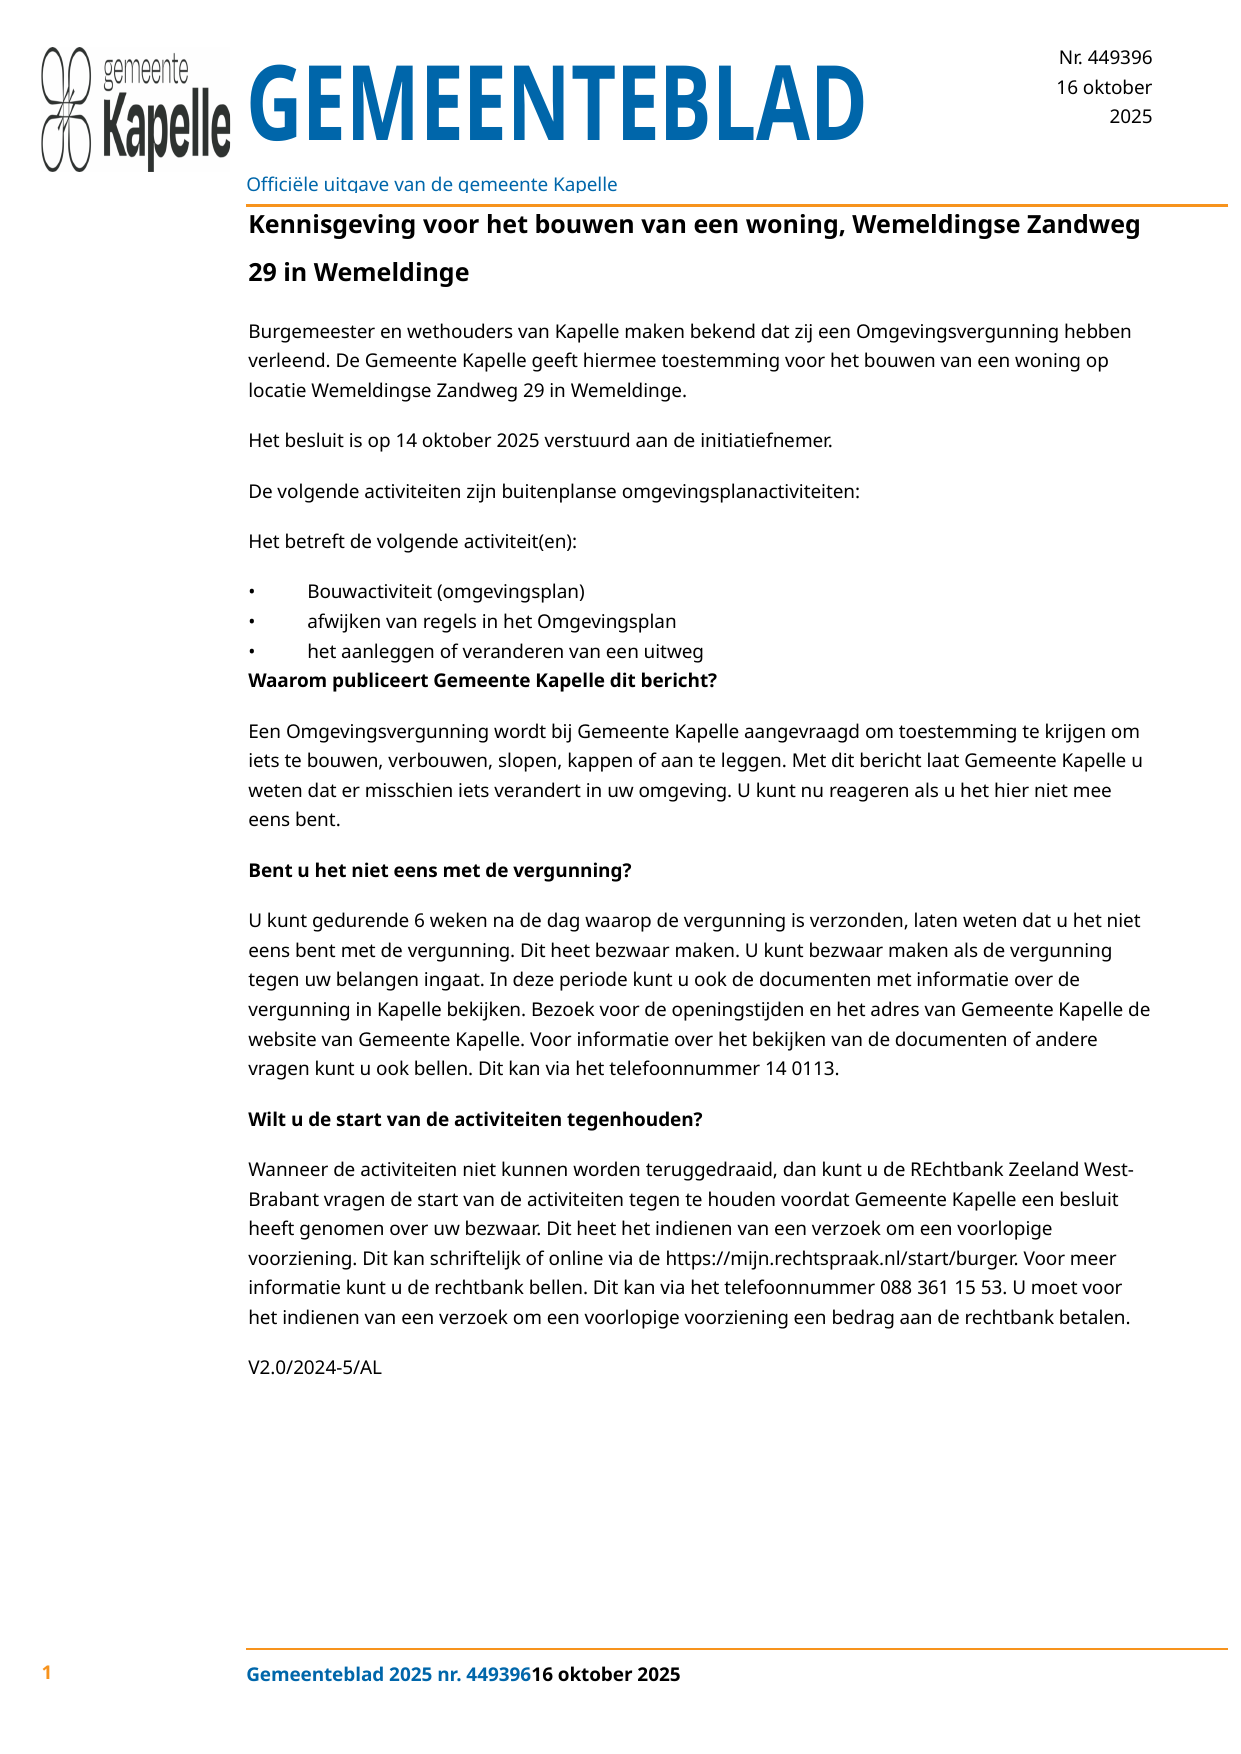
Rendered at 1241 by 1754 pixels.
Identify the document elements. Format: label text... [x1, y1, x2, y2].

text Bent u het niet eens met de vergunning? [248, 857, 1152, 883]
text De volgende activiteiten zijn buitenplanse omgevingsplanactiviteiten: [248, 478, 1152, 504]
text Een Omgevingsvergunning wordt bij Gemeente Kapelle aangevraagd om toestemming te krijgen om iets te bouwen, verbouwen, slopen, kappen of aan te leggen. Met dit bericht laat Gemeente Kapelle u weten dat er misschien iets verandert in uw omgeving. U kunt nu reageren als u het hier niet mee eens bent. [248, 718, 1152, 832]
text Wilt u de start van de activiteiten tegenhouden? [248, 1106, 1152, 1132]
text Kennisgeving voor het bouwen van een woning, Wemeldingse Zandweg 29 in Wemeldinge [248, 207, 1152, 288]
text Burgemeester en wethouders van Kapelle maken bekend dat zij een Omgevingsvergunning hebben verleend. De Gemeente Kapelle geeft hiermee toestemming voor het bouwen van een woning op locatie Wemeldingse Zandweg 29 in Wemeldinge. [248, 318, 1152, 403]
text V2.0/2024-5/AL [248, 1354, 1152, 1380]
list het aanleggen of veranderen van een uitweg [248, 638, 1152, 664]
text Waarom publiceert Gemeente Kapelle dit bericht? [248, 667, 1152, 693]
list Bouwactiviteit (omgevingsplan) [248, 579, 1152, 604]
picture [41, 47, 231, 172]
text U kunt gedurende 6 weken na de dag waarop de vergunning is verzonden, laten weten dat u het niet eens bent met de vergunning. Dit heet bezwaar maken. U kunt bezwaar maken als de vergunning tegen uw belangen ingaat. In deze periode kunt u ook de documenten met informatie over de vergunning in Kapelle bekijken. Bezoek voor de openingstijden en het adres van Gemeente Kapelle de website van Gemeente Kapelle. Voor informatie over het bekijken van de documenten of andere vragen kunt u ook bellen. Dit kan via het telefoonnummer 14 0113. [248, 907, 1152, 1081]
text Het besluit is op 14 oktober 2025 verstuurd aan de initiatiefnemer. [248, 427, 1152, 453]
text Wanneer de activiteiten niet kunnen worden teruggedraaid, dan kunt u de REchtbank Zeeland West-Brabant vragen de start van de activiteiten tegen te houden voordat Gemeente Kapelle een besluit heeft genomen over uw bezwaar. Dit heet het indienen van een verzoek om een voorlopige voorziening. Dit kan schriftelijk of online via de https://mijn.rechtspraak.nl/start/burger. Voor meer informatie kunt u de rechtbank bellen. Dit kan via het telefoonnummer 088 361 15 53. U moet voor het indienen van een verzoek om een voorlopige voorziening een bedrag aan de rechtbank betalen. [248, 1156, 1152, 1330]
list afwijken van regels in het Omgevingsplan [248, 608, 1152, 634]
text Het betreft de volgende activiteit(en): [248, 528, 1152, 554]
